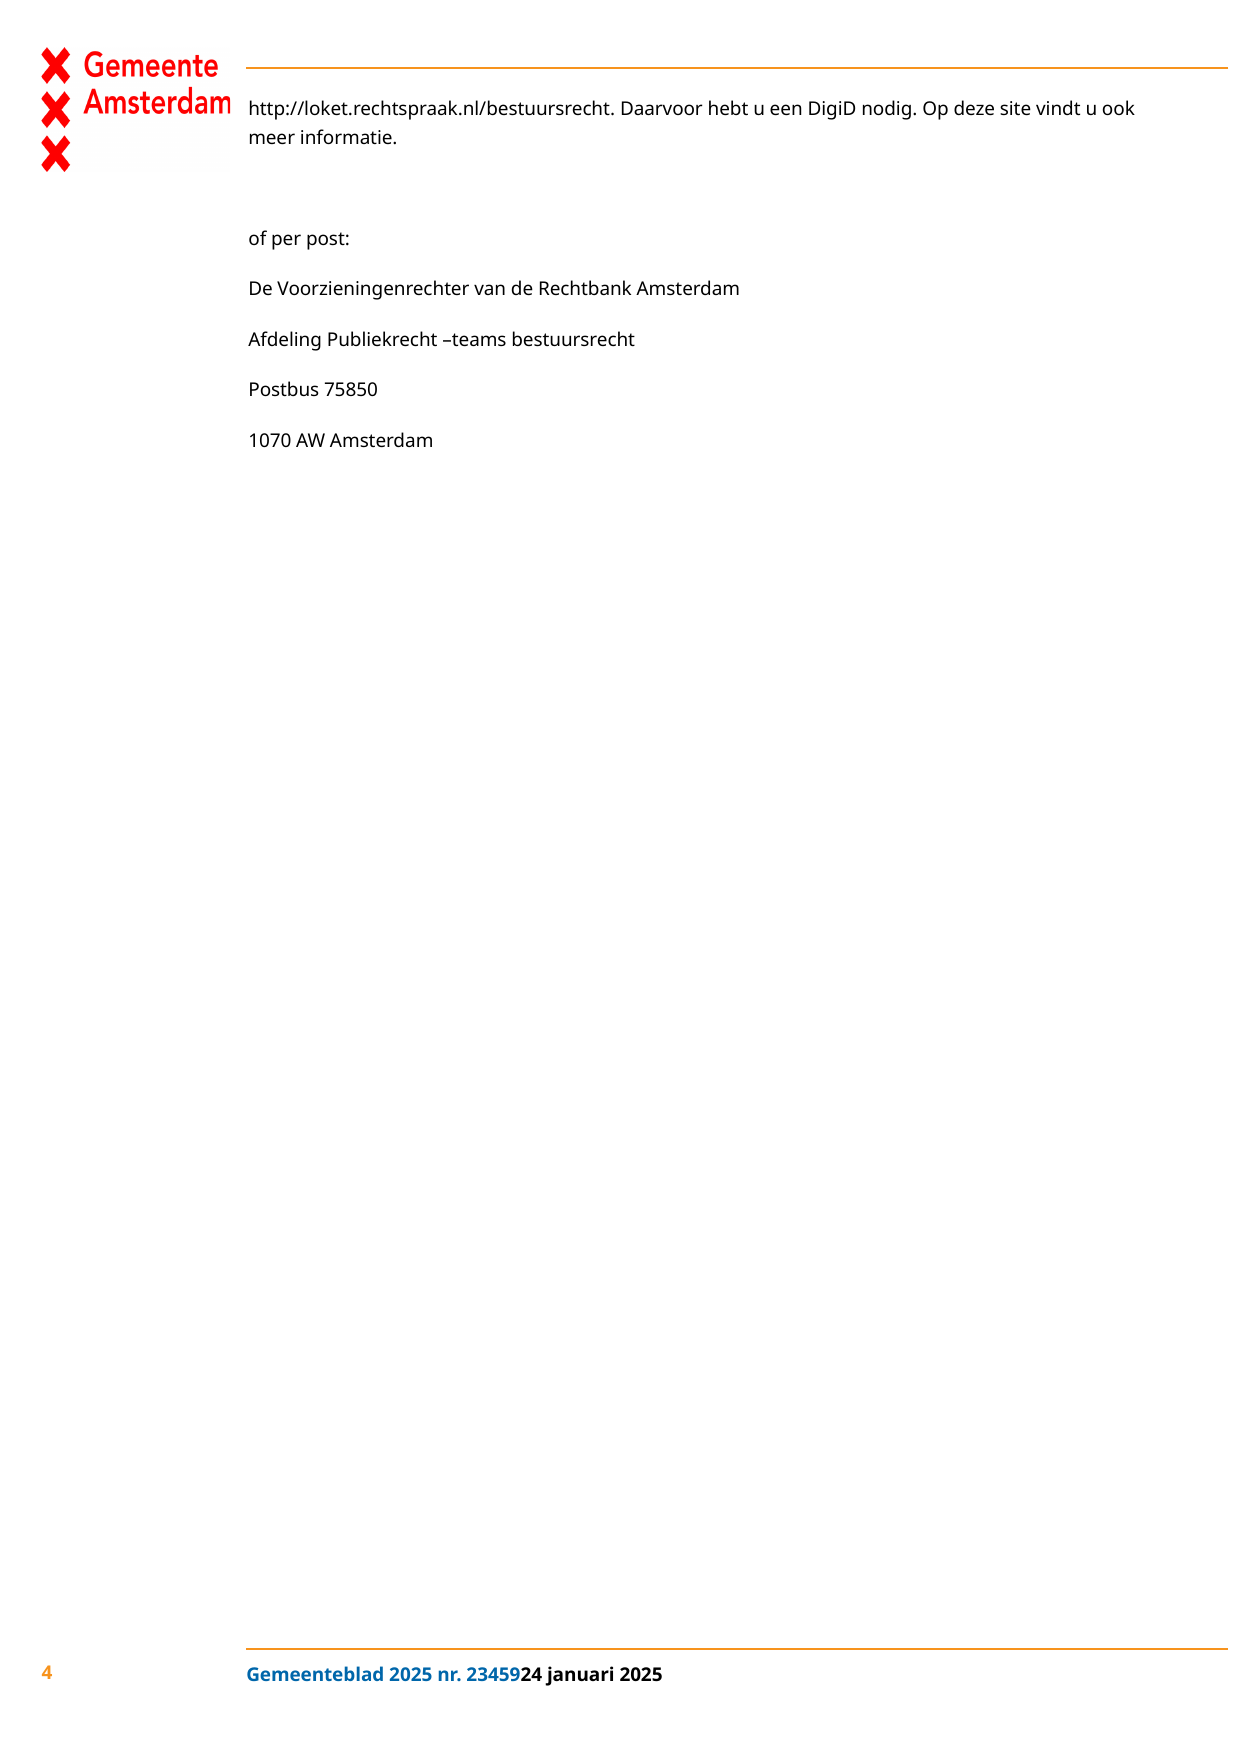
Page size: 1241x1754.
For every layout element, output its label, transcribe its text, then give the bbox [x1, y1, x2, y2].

text De Voorzieningenrechter van de Rechtbank Amsterdam [248, 276, 1152, 301]
picture [41, 47, 231, 172]
text of per post: [248, 225, 1152, 251]
text Postbus 75850 [248, 376, 1152, 402]
text http://loket.rechtspraak.nl/bestuursrecht. Daarvoor hebt u een DigiD nodig. Op deze site vindt u ook meer informatie. [248, 95, 1152, 150]
text Afdeling Publiekrecht –teams bestuursrecht [248, 326, 1152, 352]
text 1070 AW Amsterdam [248, 427, 1152, 453]
